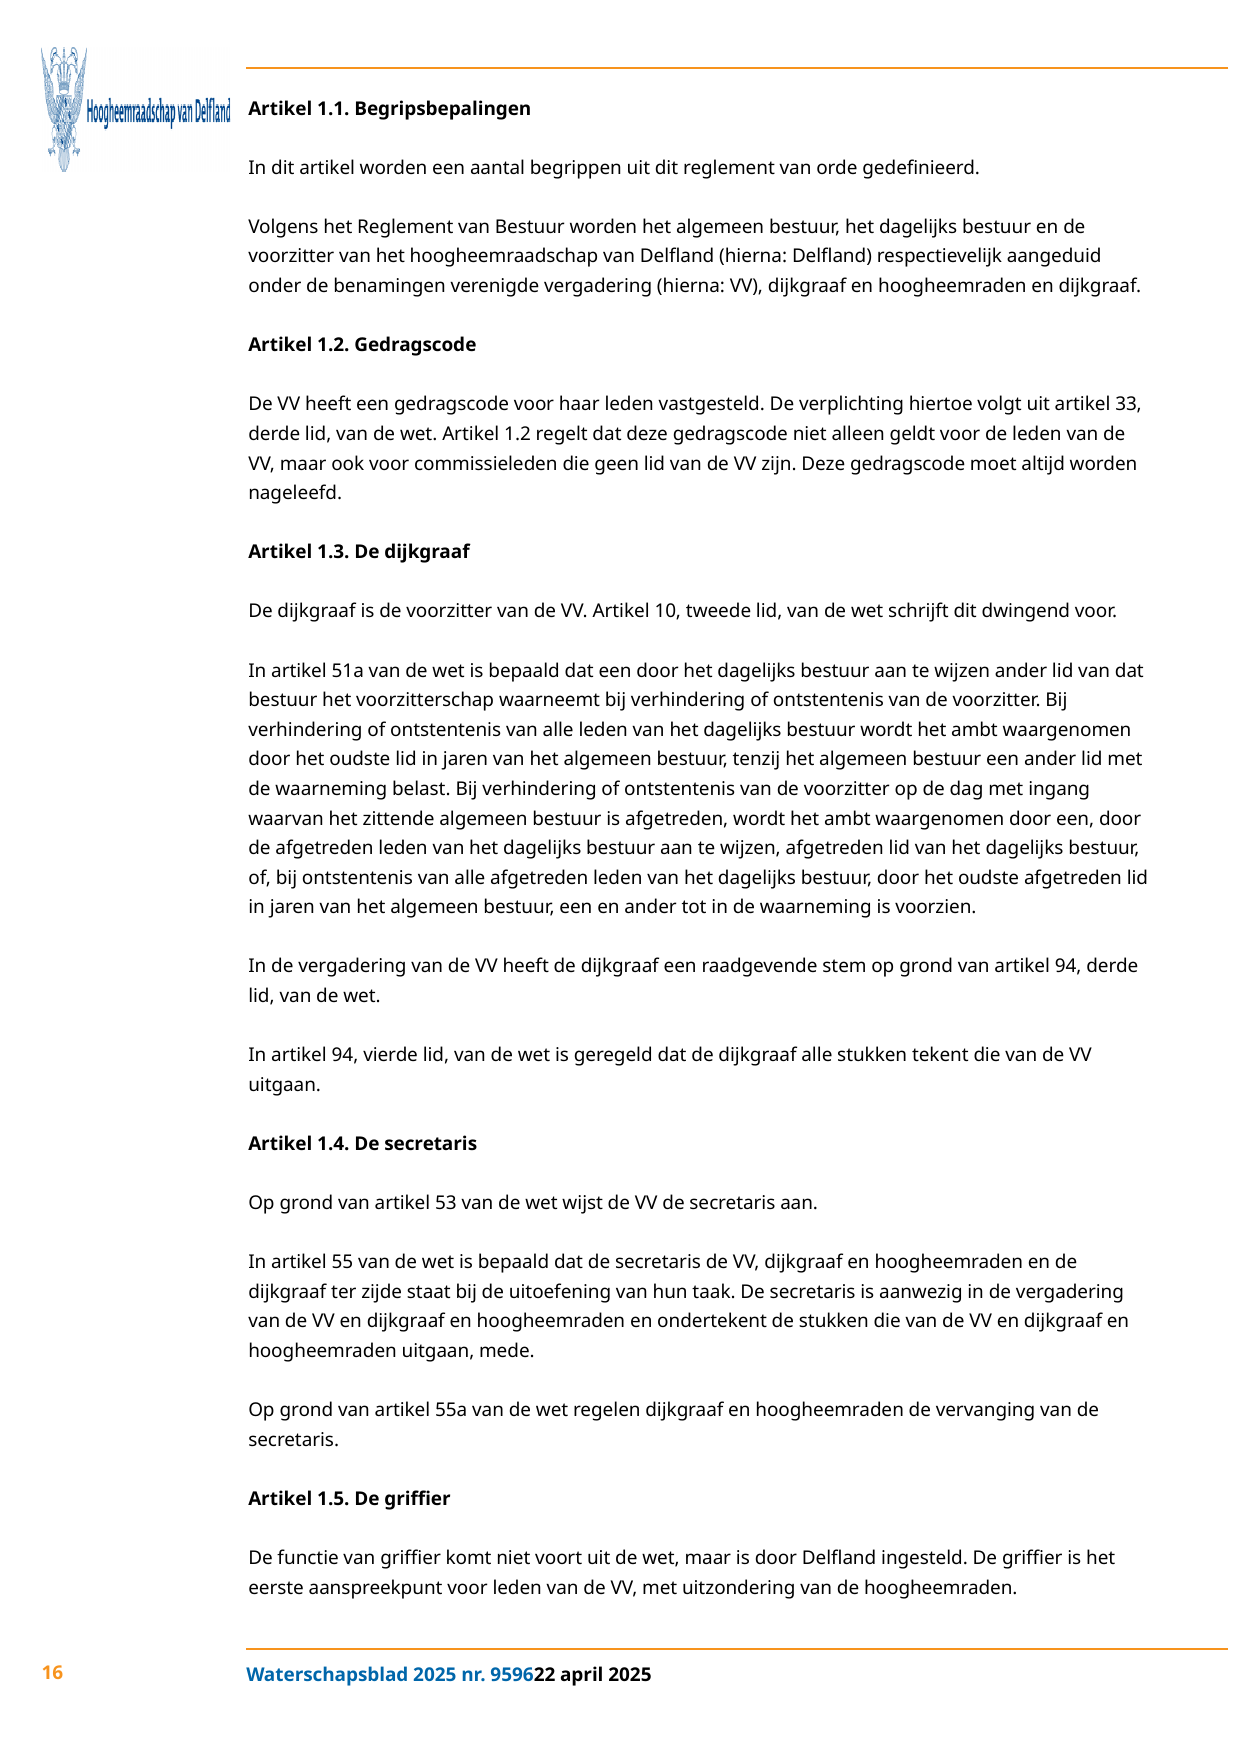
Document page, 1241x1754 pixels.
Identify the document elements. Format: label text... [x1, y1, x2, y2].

text In artikel 94, vierde lid, van de wet is geregeld dat de dijkgraaf alle stukken tekent die van de VV uitgaan. [248, 1041, 1152, 1097]
text In artikel 51a van de wet is bepaald dat een door het dagelijks bestuur aan te wijzen ander lid van dat bestuur het voorzitterschap waarneemt bij verhindering of ontstentenis van de voorzitter. Bij verhindering of ontstentenis van alle leden van het dagelijks bestuur wordt het ambt waargenomen door het oudste lid in jaren van het algemeen bestuur, tenzij het algemeen bestuur een ander lid met de waarneming belast. Bij verhindering of ontstentenis van de voorzitter op de dag met ingang waarvan het zittende algemeen bestuur is afgetreden, wordt het ambt waargenomen door een, door de afgetreden leden van het dagelijks bestuur aan te wijzen, afgetreden lid van het dagelijks bestuur, of, bij ontstentenis van alle afgetreden leden van het dagelijks bestuur, door het oudste afgetreden lid in jaren van het algemeen bestuur, een en ander tot in de waarneming is voorzien. [248, 657, 1152, 919]
text Artikel 1.2. Gedragscode [248, 331, 1152, 357]
text Volgens het Reglement van Bestuur worden het algemeen bestuur, het dagelijks bestuur en de voorzitter van het hoogheemraadschap van Delfland (hierna: Delfland) respectievelijk aangeduid onder de benamingen verenigde vergadering (hierna: VV), dijkgraaf en hoogheemraden en dijkgraaf. [248, 213, 1152, 298]
text De dijkgraaf is de voorzitter van de VV. Artikel 10, tweede lid, van de wet schrijft dit dwingend voor. [248, 598, 1152, 623]
text In artikel 55 van de wet is bepaald dat de secretaris de VV, dijkgraaf en hoogheemraden en de dijkgraaf ter zijde staat bij de uitoefening van hun taak. De secretaris is aanwezig in de vergadering van de VV en dijkgraaf en hoogheemraden en ondertekent de stukken die van de VV en dijkgraaf en hoogheemraden uitgaan, mede. [248, 1248, 1152, 1363]
text De functie van griffier komt niet voort uit de wet, maar is door Delfland ingesteld. De griffier is het eerste aanspreekpunt voor leden van de VV, met uitzondering van de hoogheemraden. [248, 1544, 1152, 1600]
text Artikel 1.5. De griffier [248, 1485, 1152, 1511]
text Artikel 1.1. Begripsbepalingen [248, 95, 1152, 121]
text Op grond van artikel 55a van de wet regelen dijkgraaf en hoogheemraden de vervanging van de secretaris. [248, 1396, 1152, 1452]
text Artikel 1.4. De secretaris [248, 1130, 1152, 1156]
text In dit artikel worden een aantal begrippen uit dit reglement van orde gedefinieerd. [248, 154, 1152, 180]
picture [41, 47, 231, 172]
text Artikel 1.3. De dijkgraaf [248, 538, 1152, 564]
text In de vergadering van de VV heeft de dijkgraaf een raadgevende stem op grond van artikel 94, derde lid, van de wet. [248, 953, 1152, 1008]
text Op grond van artikel 53 van de wet wijst de VV de secretaris aan. [248, 1189, 1152, 1215]
text De VV heeft een gedragscode voor haar leden vastgesteld. De verplichting hiertoe volgt uit artikel 33, derde lid, van de wet. Artikel 1.2 regelt dat deze gedragscode niet alleen geldt voor de leden van de VV, maar ook voor commissieleden die geen lid van de VV zijn. Deze gedragscode moet altijd worden nageleefd. [248, 391, 1152, 505]
